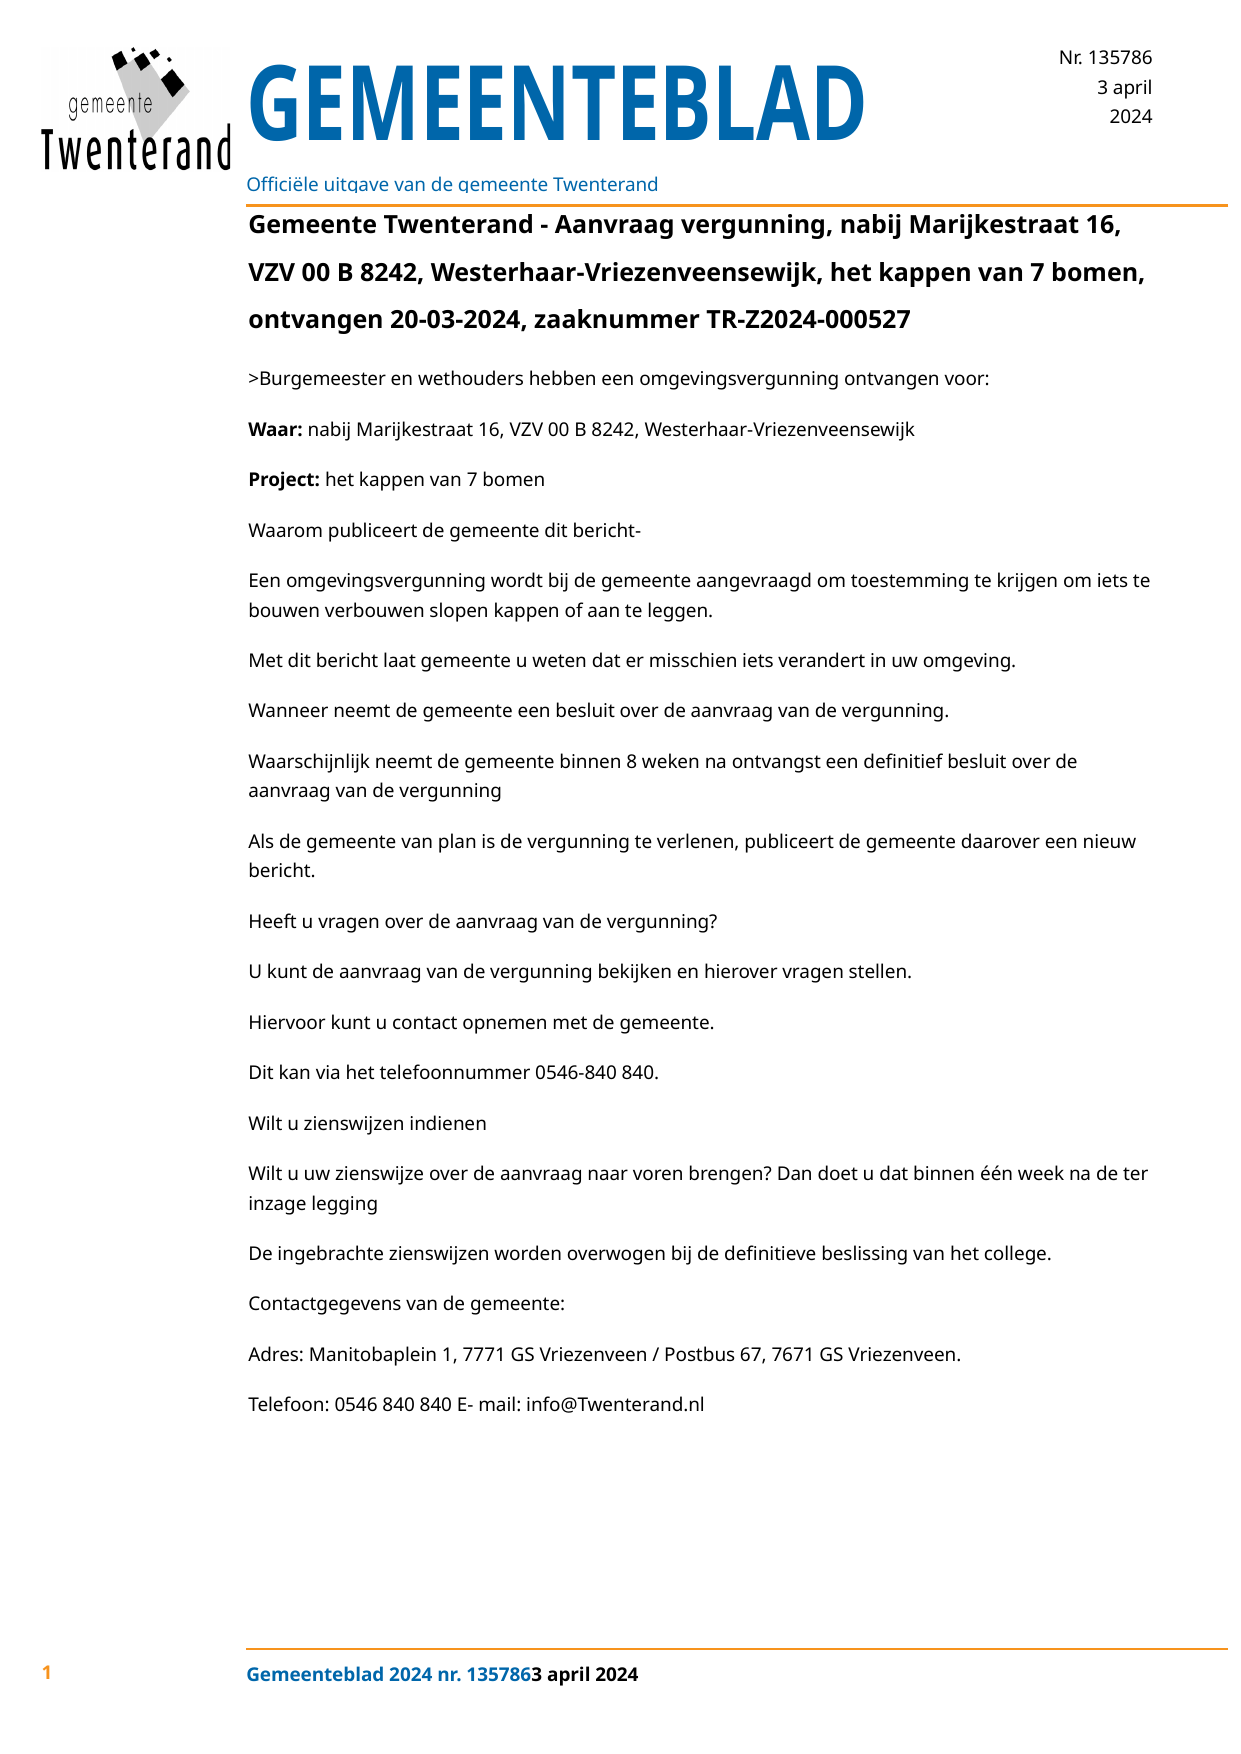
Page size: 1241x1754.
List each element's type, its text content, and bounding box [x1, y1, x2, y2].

text De ingebrachte zienswijzen worden overwogen bij de definitieve beslissing van het college. [248, 1240, 1152, 1266]
text Project: het kappen van 7 bomen [248, 466, 1152, 492]
text Dit kan via het telefoonnummer 0546-840 840. [248, 1059, 1152, 1085]
text Met dit bericht laat gemeente u weten dat er misschien iets verandert in uw omgeving. [248, 647, 1152, 673]
text Gemeente Twenterand - Aanvraag vergunning, nabij Marijkestraat 16, VZV 00 B 8242, Westerhaar-Vriezenveensewijk, het kappen van 7 bomen, ontvangen 20-03-2024, zaaknummer TR-Z2024-000527 [248, 207, 1152, 336]
text Contactgegevens van de gemeente: [248, 1291, 1152, 1316]
text Wilt u zienswijzen indienen [248, 1110, 1152, 1135]
text Adres: Manitobaplein 1, 7771 GS Vriezenveen / Postbus 67, 7671 GS Vriezenveen. [248, 1341, 1152, 1367]
text Waarom publiceert de gemeente dit bericht- [248, 517, 1152, 542]
text Een omgevingsvergunning wordt bij de gemeente aangevraagd om toestemming te krijgen om iets te bouwen verbouwen slopen kappen of aan te leggen. [248, 567, 1152, 622]
text >Burgemeester en wethouders hebben een omgevingsvergunning ontvangen voor: [248, 366, 1152, 391]
text Wanneer neemt de gemeente een besluit over de aanvraag van de vergunning. [248, 698, 1152, 723]
picture [41, 47, 231, 172]
text U kunt de aanvraag van de vergunning bekijken en hierover vragen stellen. [248, 958, 1152, 984]
text Waarschijnlijk neemt de gemeente binnen 8 weken na ontvangst een definitief besluit over de aanvraag van de vergunning [248, 748, 1152, 803]
text Telefoon: 0546 840 840 E- mail: info@Twenterand.nl [248, 1391, 1152, 1417]
text Wilt u uw zienswijze over de aanvraag naar voren brengen? Dan doet u dat binnen één week na de ter inzage legging [248, 1160, 1152, 1215]
text Heeft u vragen over de aanvraag van de vergunning? [248, 908, 1152, 934]
text Hiervoor kunt u contact opnemen met de gemeente. [248, 1009, 1152, 1034]
text Waar: nabij Marijkestraat 16, VZV 00 B 8242, Westerhaar-Vriezenveensewijk [248, 416, 1152, 442]
text Als de gemeente van plan is de vergunning te verlenen, publiceert de gemeente daarover een nieuw bericht. [248, 828, 1152, 883]
